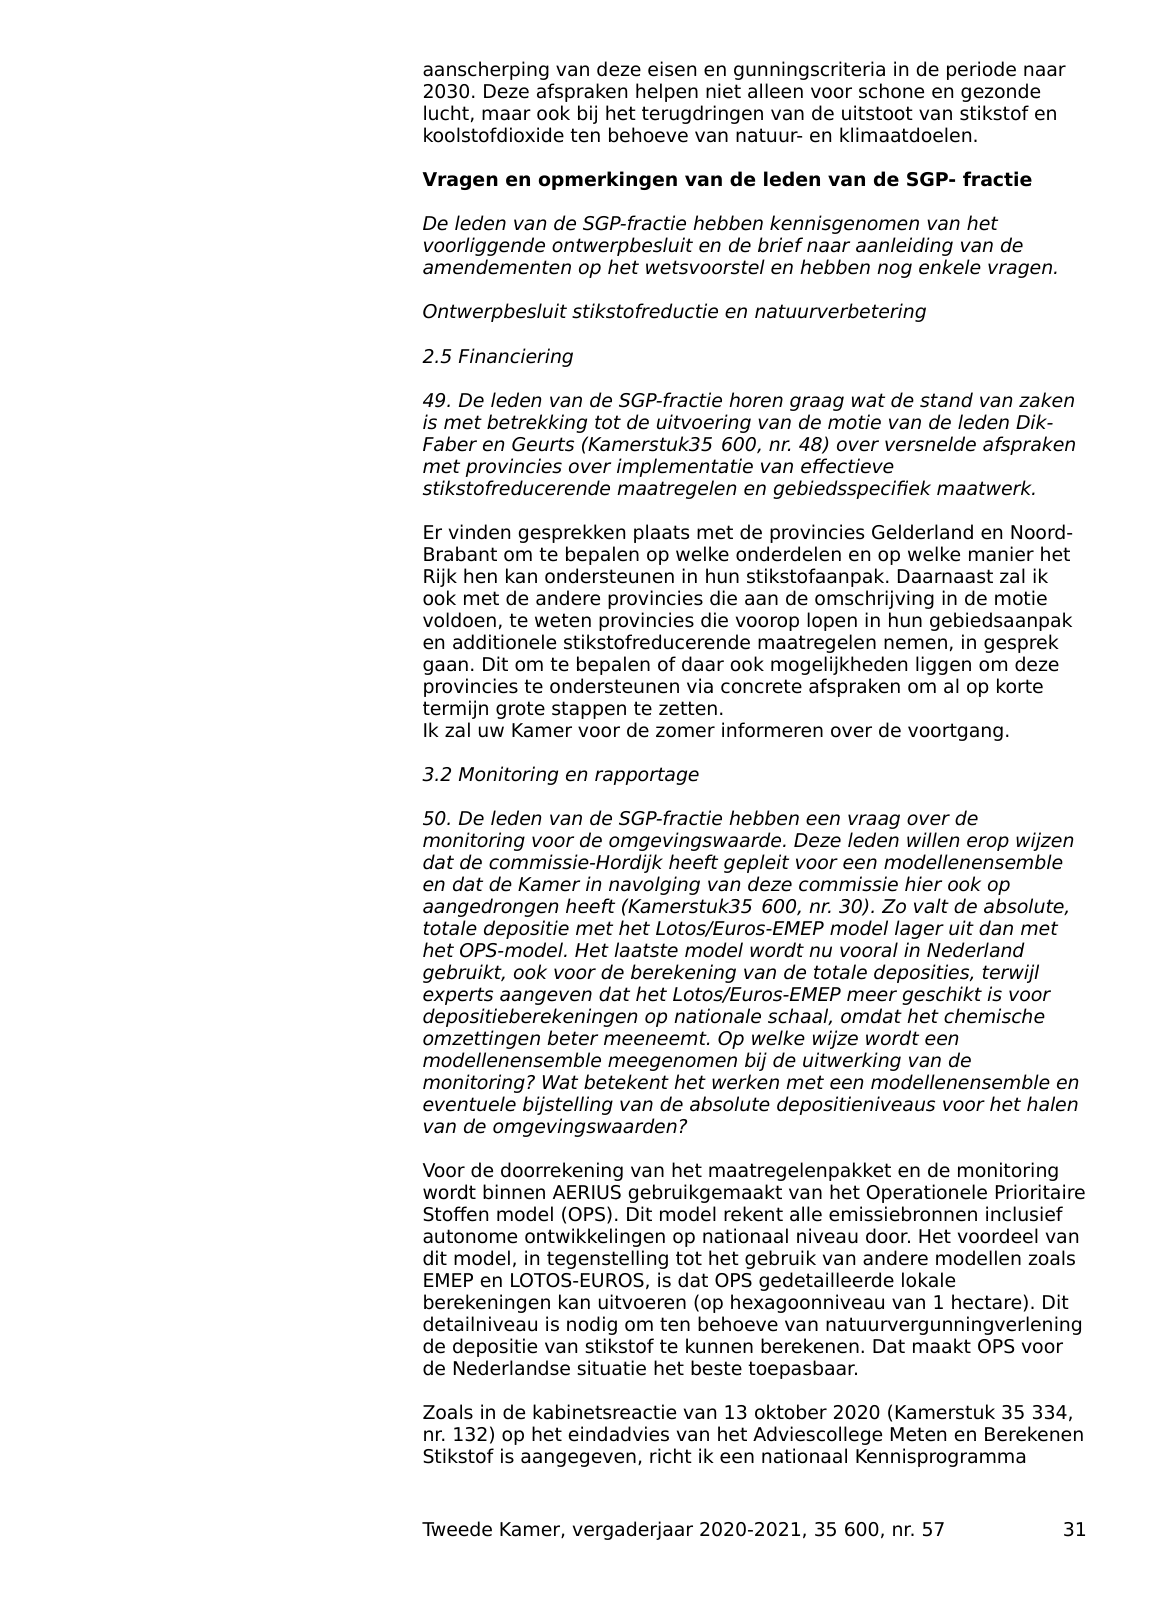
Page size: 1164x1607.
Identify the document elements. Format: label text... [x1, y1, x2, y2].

text Ik zal uw Kamer voor de zomer informeren over de voortgang. [422, 720, 1087, 742]
text aanscherping van deze eisen en gunningscriteria in de periode naar 2030. Deze afspraken helpen niet alleen voor schone en gezonde lucht, maar ook bij het terugdringen van de uitstoot van stikstof en koolstofdioxide ten behoeve van natuur- en klimaatdoelen. [422, 59, 1087, 147]
subtitle Ontwerpbesluit stikstofreductie en natuurverbetering [422, 301, 1087, 323]
text 49. De leden van de SGP-fractie horen graag wat de stand van zaken is met betrekking tot de uitvoering van de motie van de leden Dik-Faber en Geurts (Kamerstuk35 600, nr. 48) over versnelde afspraken met provincies over implementatie van effectieve stikstofreducerende maatregelen en gebiedsspecifiek maatwerk. [422, 390, 1087, 500]
text Er vinden gesprekken plaats met de provincies Gelderland en Noord-Brabant om te bepalen op welke onderdelen en op welke manier het Rijk hen kan ondersteunen in hun stikstofaanpak. Daarnaast zal ik ook met de andere provincies die aan de omschrijving in de motie voldoen, te weten provincies die voorop lopen in hun gebiedsaanpak en additionele stikstofreducerende maatregelen nemen, in gesprek gaan. Dit om te bepalen of daar ook mogelijkheden liggen om deze provincies te ondersteunen via concrete afspraken om al op korte termijn grote stappen te zetten. [422, 522, 1087, 720]
text 50. De leden van de SGP-fractie hebben een vraag over de monitoring voor de omgevingswaarde. Deze leden willen erop wijzen dat de commissie-Hordijk heeft gepleit voor een modellenensemble en dat de Kamer in navolging van deze commissie hier ook op aangedrongen heeft (Kamerstuk35 600, nr. 30). Zo valt de absolute, totale depositie met het Lotos/Euros-EMEP model lager uit dan met het OPS-model. Het laatste model wordt nu vooral in Nederland gebruikt, ook voor de berekening van de totale deposities, terwijl experts aangeven dat het Lotos/Euros-EMEP meer geschikt is voor depositieberekeningen op nationale schaal, omdat het chemische omzettingen beter meeneemt. Op welke wijze wordt een modellenensemble meegenomen bij de uitwerking van de monitoring? Wat betekent het werken met een modellenensemble en eventuele bijstelling van de absolute depositieniveaus voor het halen van de omgevingswaarden? [422, 808, 1087, 1138]
text Voor de doorrekening van het maatregelenpakket en de monitoring wordt binnen AERIUS gebruikgemaakt van het Operationele Prioritaire Stoffen model (OPS). Dit model rekent alle emissiebronnen inclusief autonome ontwikkelingen op nationaal niveau door. Het voordeel van dit model, in tegenstelling tot het gebruik van andere modellen zoals EMEP en LOTOS-EUROS, is dat OPS gedetailleerde lokale berekeningen kan uitvoeren (op hexagoonniveau van 1 hectare). Dit detailniveau is nodig om ten behoeve van natuurvergunningverlening de depositie van stikstof te kunnen berekenen. Dat maakt OPS voor de Nederlandse situatie het beste toepasbaar. [422, 1160, 1087, 1380]
text Zoals in de kabinetsreactie van 13 oktober 2020 (Kamerstuk 35 334, nr. 132) op het eindadvies van het Adviescollege Meten en Berekenen Stikstof is aangegeven, richt ik een nationaal Kennisprogramma [422, 1402, 1087, 1468]
subtitle 3.2 Monitoring en rapportage [422, 764, 1087, 786]
text De leden van de SGP-fractie hebben kennisgenomen van het voorliggende ontwerpbesluit en de brief naar aanleiding van de amendementen op het wetsvoorstel en hebben nog enkele vragen. [422, 213, 1087, 279]
subtitle Vragen en opmerkingen van de leden van de SGP- fractie [422, 169, 1087, 191]
subtitle 2.5 Financiering [422, 346, 1087, 368]
